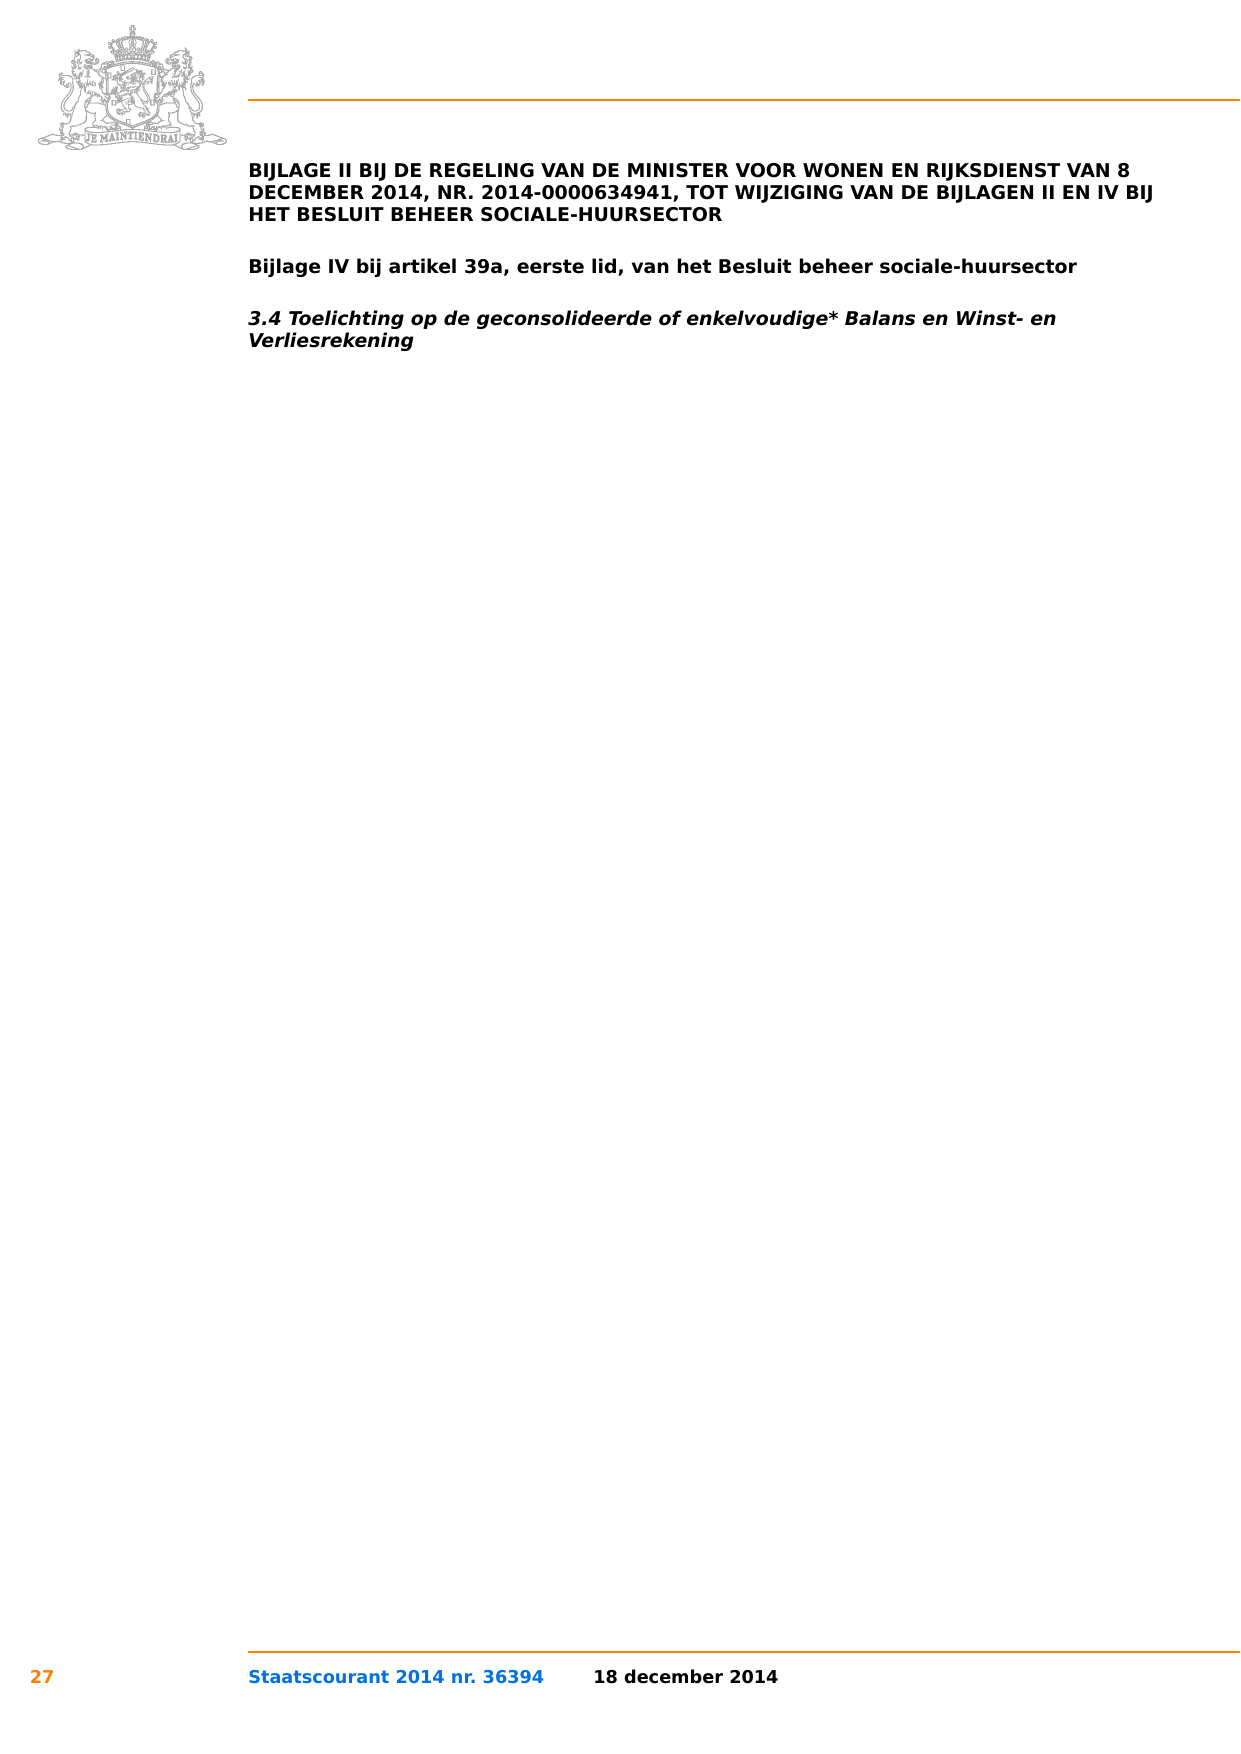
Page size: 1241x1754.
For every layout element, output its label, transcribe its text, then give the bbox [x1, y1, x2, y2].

subtitle Bijlage IV bij artikel 39a, eerste lid, van het Besluit beheer sociale-huursector [248, 256, 1163, 278]
subtitle 3.4 Toelichting op de geconsolideerde of enkelvoudige* Balans en Winst- en Verliesrekening [248, 308, 1163, 352]
subtitle BIJLAGE II BIJ DE REGELING VAN DE MINISTER VOOR WONEN EN RIJKSDIENST VAN 8 DECEMBER 2014, NR. 2014-0000634941, TOT WIJZIGING VAN DE BIJLAGEN II EN IV BIJ HET BESLUIT BEHEER SOCIALE-HUURSECTOR [248, 160, 1163, 226]
picture [38, 25, 227, 150]
